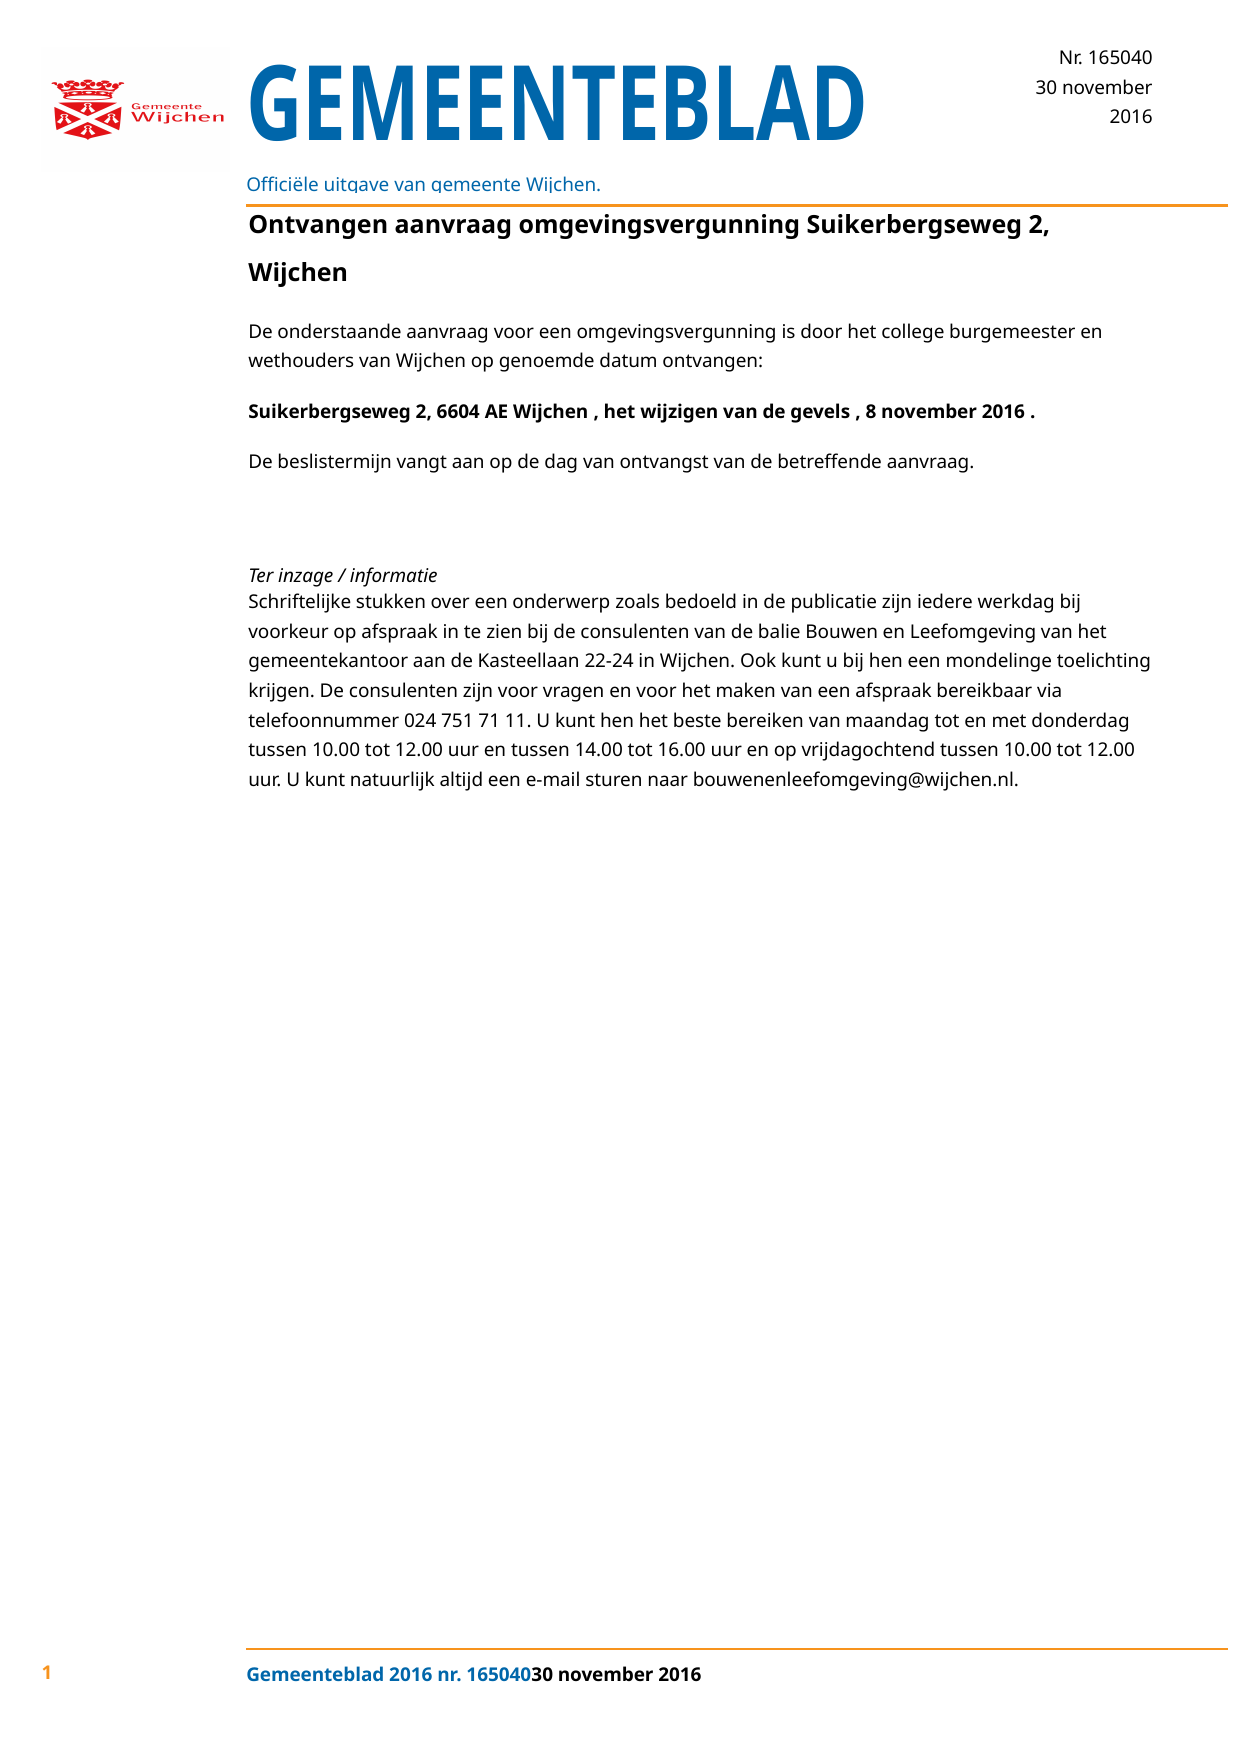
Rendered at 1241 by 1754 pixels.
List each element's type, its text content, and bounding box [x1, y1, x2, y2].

text Schriftelijke stukken over een onderwerp zoals bedoeld in de publicatie zijn iedere werkdag bij voorkeur op afspraak in te zien bij de consulenten van de balie Bouwen en Leefomgeving van het gemeentekantoor aan de Kasteellaan 22-24 in Wijchen. Ook kunt u bij hen een mondelinge toelichting krijgen. De consulenten zijn voor vragen en voor het maken van een afspraak bereikbaar via telefoonnummer 024 751 71 11. U kunt hen het beste bereiken van maandag tot en met donderdag tussen 10.00 tot 12.00 uur en tussen 14.00 tot 16.00 uur en op vrijdagochtend tussen 10.00 tot 12.00 uur. U kunt natuurlijk altijd een e-mail sturen naar bouwenenleefomgeving@wijchen.nl. [248, 588, 1152, 792]
text Ontvangen aanvraag omgevingsvergunning Suikerbergseweg 2, Wijchen [248, 207, 1152, 288]
text Suikerbergseweg 2, 6604 AE Wijchen , het wijzigen van de gevels , 8 november 2016 . [248, 398, 1152, 424]
picture [41, 47, 231, 172]
text De beslistermijn vangt aan op de dag van ontvangst van de betreffende aanvraag. [248, 448, 1152, 474]
text De onderstaande aanvraag voor een omgevingsvergunning is door het college burgemeester en wethouders van Wijchen op genoemde datum ontvangen: [248, 318, 1152, 373]
text Ter inzage / informatie [248, 563, 1152, 588]
